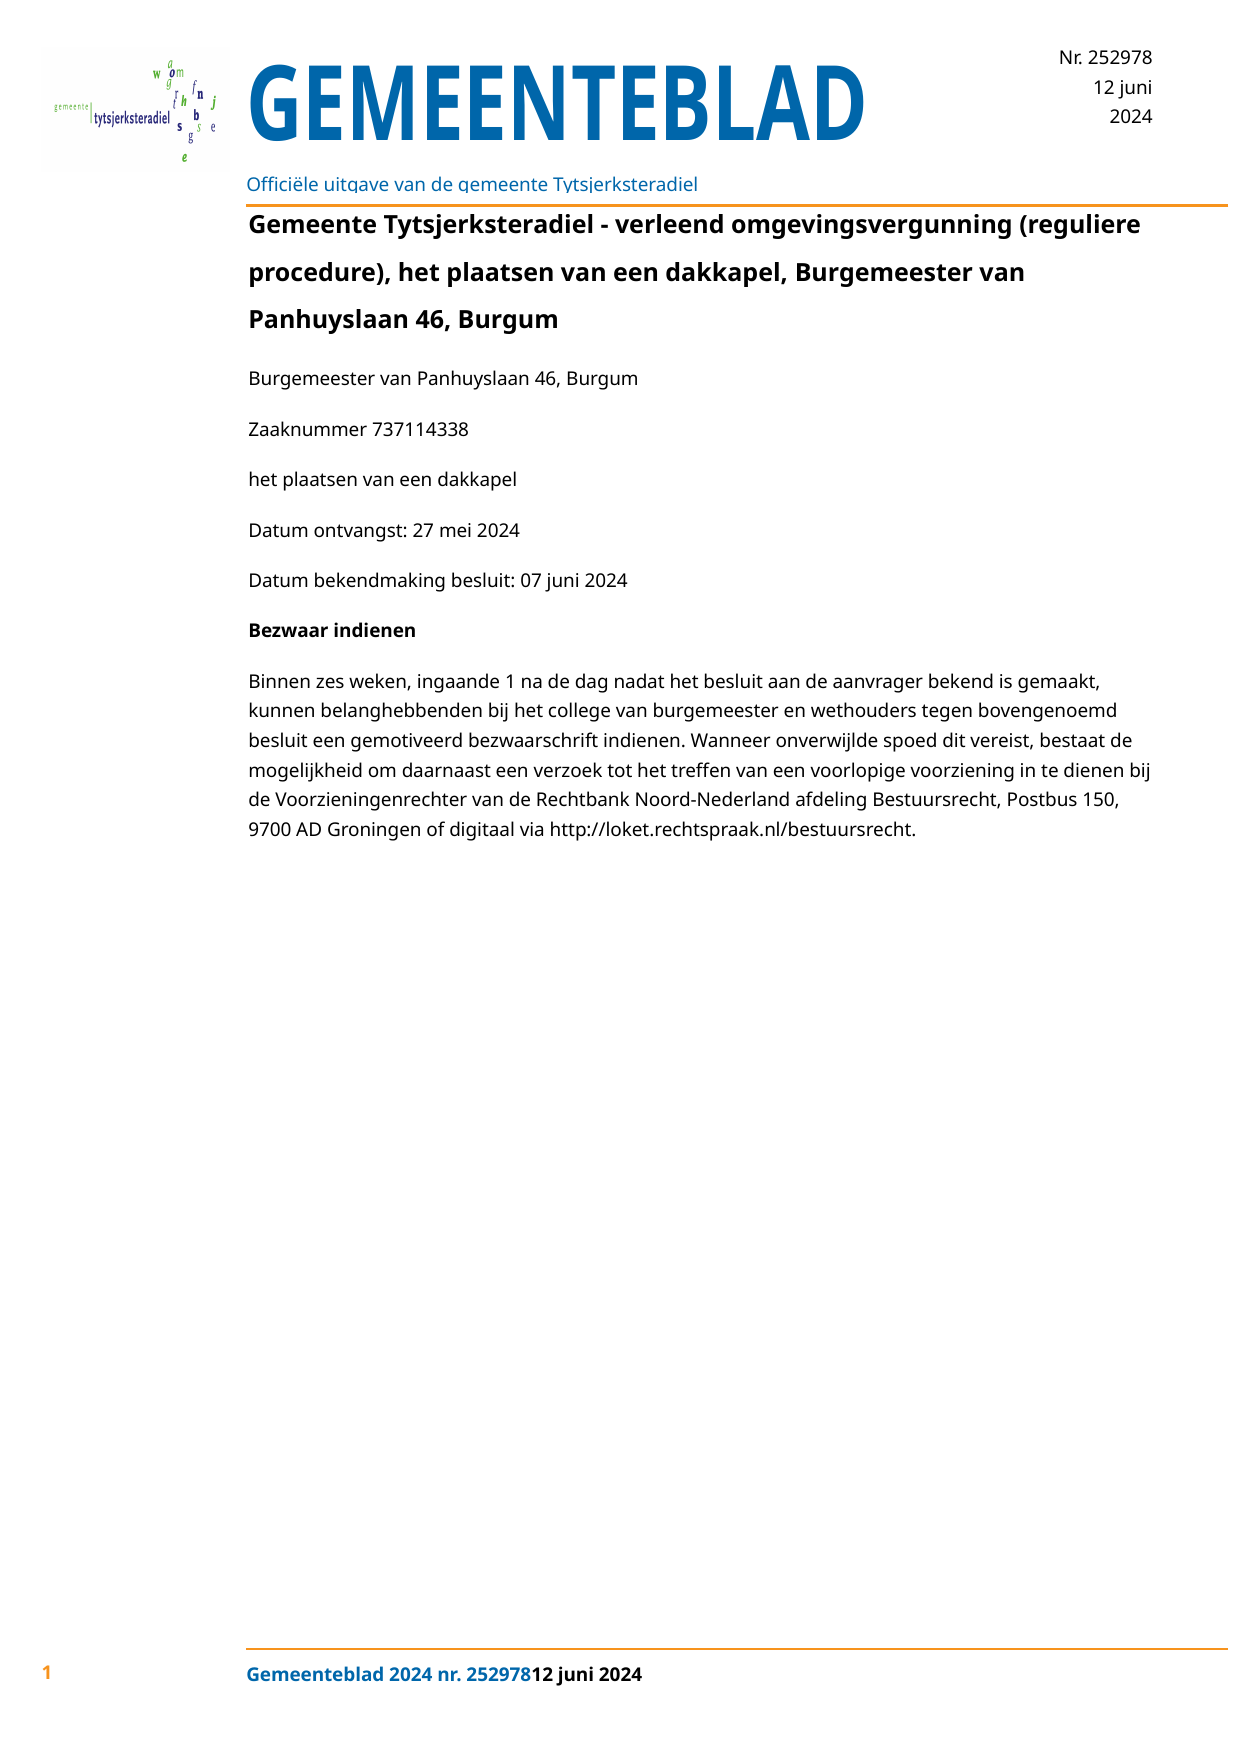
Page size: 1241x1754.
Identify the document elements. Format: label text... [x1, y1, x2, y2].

text Datum bekendmaking besluit: 07 juni 2024 [248, 567, 1152, 593]
text Gemeente Tytsjerksteradiel - verleend omgevingsvergunning (reguliere procedure), het plaatsen van een dakkapel, Burgemeester van Panhuyslaan 46, Burgum [248, 207, 1152, 336]
text Zaaknummer 737114338 [248, 416, 1152, 442]
text Binnen zes weken, ingaande 1 na de dag nadat het besluit aan de aanvrager bekend is gemaakt, kunnen belanghebbenden bij het college van burgemeester en wethouders tegen bovengenoemd besluit een gemotiveerd bezwaarschrift indienen. Wanneer onverwijlde spoed dit vereist, bestaat de mogelijkheid om daarnaast een verzoek tot het treffen van een voorlopige voorziening in te dienen bij de Voorzieningenrechter van de Rechtbank Noord-Nederland afdeling Bestuursrecht, Postbus 150, 9700 AD Groningen of digitaal via http://loket.rechtspraak.nl/bestuursrecht. [248, 668, 1152, 842]
text Datum ontvangst: 27 mei 2024 [248, 517, 1152, 542]
text het plaatsen van een dakkapel [248, 466, 1152, 492]
text Burgemeester van Panhuyslaan 46, Burgum [248, 366, 1152, 391]
text Bezwaar indienen [248, 618, 1152, 643]
picture [41, 47, 231, 172]
